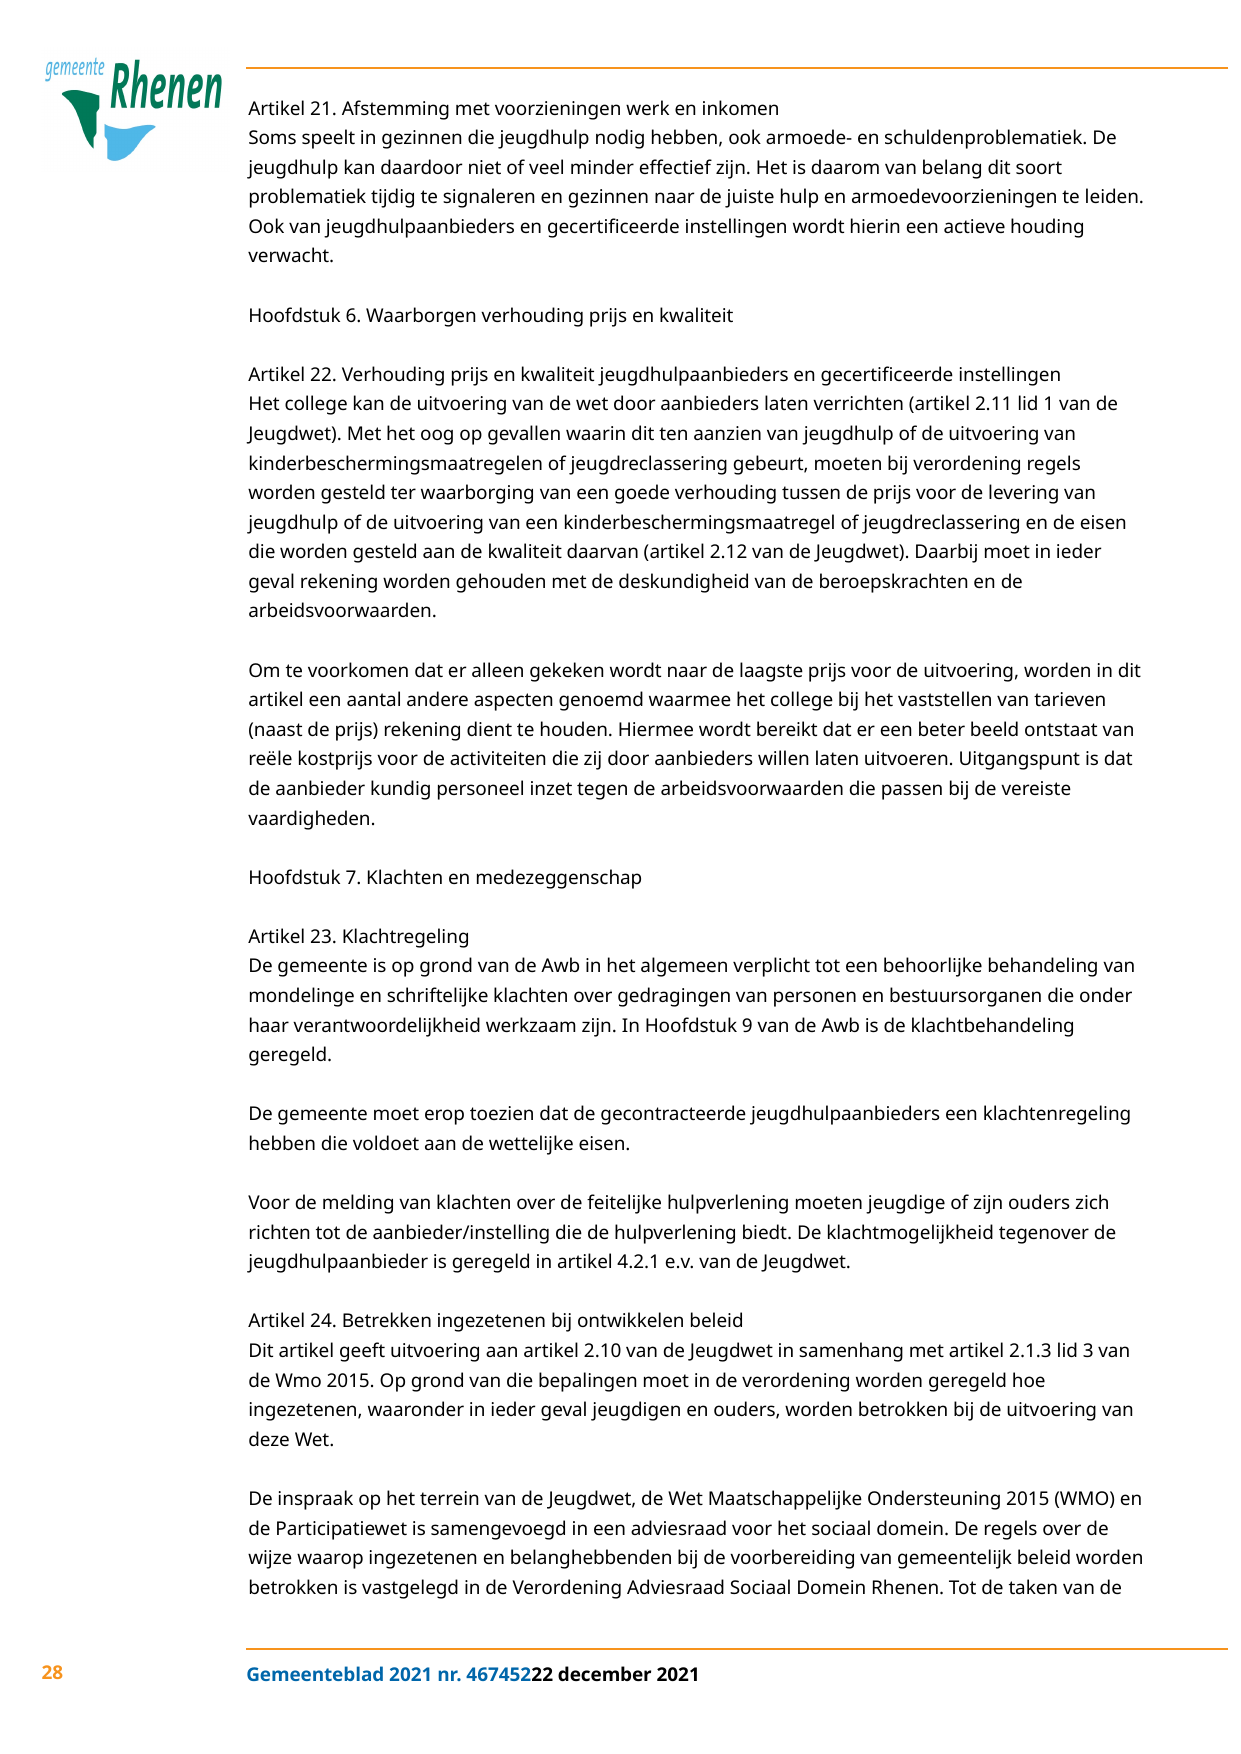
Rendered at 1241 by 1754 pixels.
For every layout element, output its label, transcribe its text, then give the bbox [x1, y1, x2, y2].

text Hoofdstuk 6. Waarborgen verhouding prijs en kwaliteit [248, 302, 1152, 328]
text Hoofdstuk 7. Klachten en medezeggenschap [248, 864, 1152, 890]
text Artikel 23. Klachtregeling [248, 923, 1152, 949]
text De inspraak op het terrein van de Jeugdwet, de Wet Maatschappelijke Ondersteuning 2015 (WMO) en de Participatiewet is samengevoegd in een adviesraad voor het sociaal domein. De regels over de wijze waarop ingezetenen en belanghebbenden bij de voorbereiding van gemeentelijk beleid worden betrokken is vastgelegd in de Verordening Adviesraad Sociaal Domein Rhenen. Tot de taken van de [248, 1485, 1152, 1600]
text Artikel 21. Afstemming met voorzieningen werk en inkomen [248, 95, 1152, 121]
text Het college kan de uitvoering van de wet door aanbieders laten verrichten (artikel 2.11 lid 1 van de Jeugdwet). Met het oog op gevallen waarin dit ten aanzien van jeugdhulp of de uitvoering van kinderbeschermingsmaatregelen of jeugdreclassering gebeurt, moeten bij verordening regels worden gesteld ter waarborging van een goede verhouding tussen de prijs voor de levering van jeugdhulp of de uitvoering van een kinderbeschermingsmaatregel of jeugdreclassering en de eisen die worden gesteld aan de kwaliteit daarvan (artikel 2.12 van de Jeugdwet). Daarbij moet in ieder geval rekening worden gehouden met de deskundigheid van de beroepskrachten en de arbeidsvoorwaarden. [248, 391, 1152, 623]
text Artikel 24. Betrekken ingezetenen bij ontwikkelen beleid [248, 1308, 1152, 1333]
text Voor de melding van klachten over de feitelijke hulpverlening moeten jeugdige of zijn ouders zich richten tot de aanbieder/instelling die de hulpverlening biedt. De klachtmogelijkheid tegenover de jeugdhulpaanbieder is geregeld in artikel 4.2.1 e.v. van de Jeugdwet. [248, 1189, 1152, 1274]
text Artikel 22. Verhouding prijs en kwaliteit jeugdhulpaanbieders en gecertificeerde instellingen [248, 361, 1152, 387]
text Soms speelt in gezinnen die jeugdhulp nodig hebben, ook armoede- en schuldenproblematiek. De jeugdhulp kan daardoor niet of veel minder effectief zijn. Het is daarom van belang dit soort problematiek tijdig te signaleren en gezinnen naar de juiste hulp en armoedevoorzieningen te leiden. Ook van jeugdhulpaanbieders en gecertificeerde instellingen wordt hierin een actieve houding verwacht. [248, 124, 1152, 268]
text Dit artikel geeft uitvoering aan artikel 2.10 van de Jeugdwet in samenhang met artikel 2.1.3 lid 3 van de Wmo 2015. Op grond van die bepalingen moet in de verordening worden geregeld hoe ingezetenen, waaronder in ieder geval jeugdigen en ouders, worden betrokken bij de uitvoering van deze Wet. [248, 1337, 1152, 1452]
text De gemeente is op grond van de Awb in het algemeen verplicht tot een behoorlijke behandeling van mondelinge en schriftelijke klachten over gedragingen van personen en bestuursorganen die onder haar verantwoordelijkheid werkzaam zijn. In Hoofdstuk 9 van de Awb is de klachtbehandeling geregeld. [248, 953, 1152, 1067]
text De gemeente moet erop toezien dat de gecontracteerde jeugdhulpaanbieders een klachtenregeling hebben die voldoet aan de wettelijke eisen. [248, 1101, 1152, 1156]
picture [41, 47, 231, 172]
text Om te voorkomen dat er alleen gekeken wordt naar de laagste prijs voor de uitvoering, worden in dit artikel een aantal andere aspecten genoemd waarmee het college bij het vaststellen van tarieven (naast de prijs) rekening dient te houden. Hiermee wordt bereikt dat er een beter beeld ontstaat van reële kostprijs voor de activiteiten die zij door aanbieders willen laten uitvoeren. Uitgangspunt is dat de aanbieder kundig personeel inzet tegen de arbeidsvoorwaarden die passen bij de vereiste vaardigheden. [248, 657, 1152, 831]
